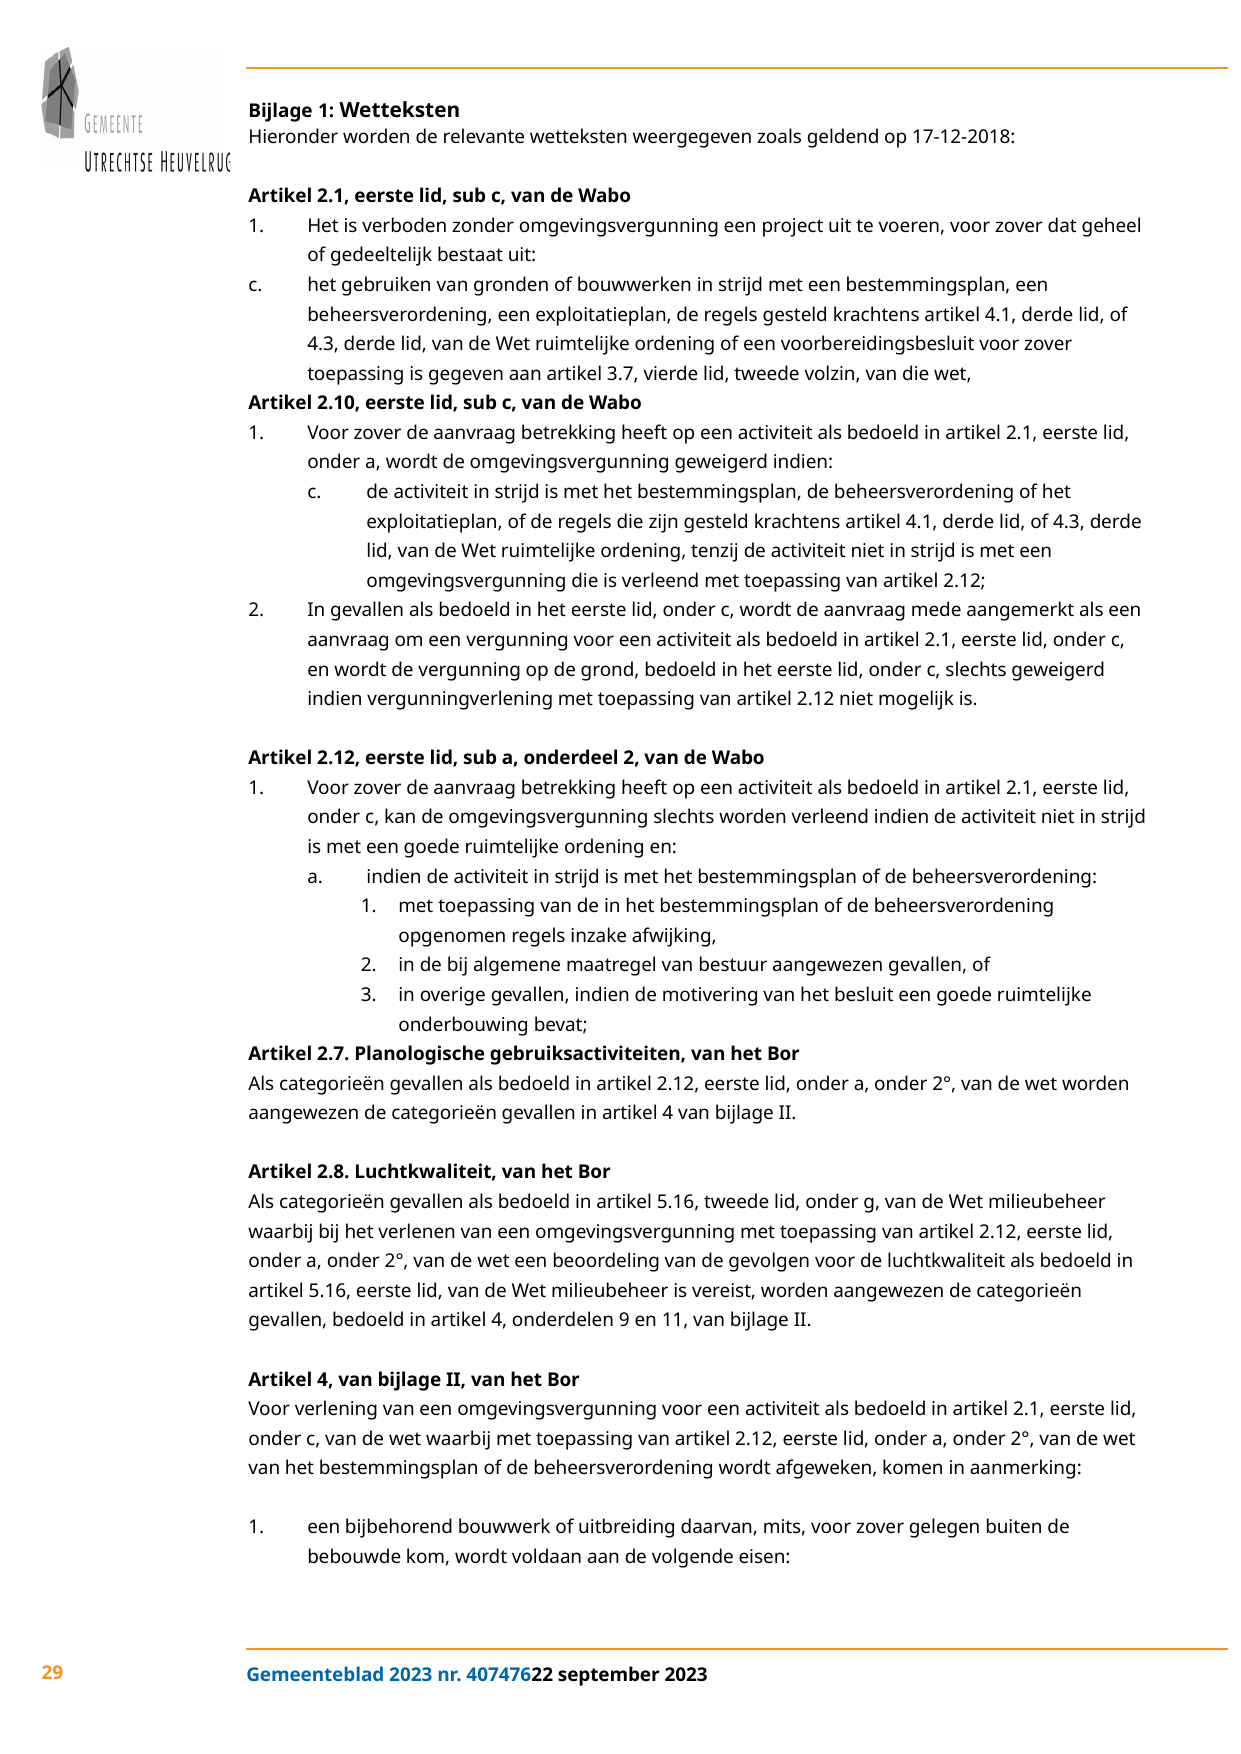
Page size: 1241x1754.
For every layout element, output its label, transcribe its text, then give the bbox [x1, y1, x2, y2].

list In gevallen als bedoeld in het eerste lid, onder c, wordt de aanvraag mede aangemerkt als een aanvraag om een vergunning voor een activiteit als bedoeld in artikel 2.1, eerste lid, onder c, en wordt de vergunning op de grond, bedoeld in het eerste lid, onder c, slechts geweigerd indien vergunningverlening met toepassing van artikel 2.12 niet mogelijk is. [248, 597, 1152, 711]
list Het is verboden zonder omgevingsvergunning een project uit te voeren, voor zover dat geheel of gedeeltelijk bestaat uit: [248, 212, 1152, 267]
text Artikel 2.1, eerste lid, sub c, van de Wabo [248, 182, 1152, 208]
text Artikel 2.10, eerste lid, sub c, van de Wabo [248, 389, 1152, 415]
list Voor zover de aanvraag betrekking heeft op een activiteit als bedoeld in artikel 2.1, eerste lid, onder c, kan de omgevingsvergunning slechts worden verleend indien de activiteit niet in strijd is met een goede ruimtelijke ordening en: [248, 774, 1152, 859]
list de activiteit in strijd is met het bestemmingsplan, de beheersverordening of het exploitatieplan, of de regels die zijn gesteld krachtens artikel 4.1, derde lid, of 4.3, derde lid, van de Wet ruimtelijke ordening, tenzij de activiteit niet in strijd is met een omgevingsvergunning die is verleend met toepassing van artikel 2.12; [307, 478, 1152, 593]
picture [41, 47, 231, 172]
text Bijlage 1: Wetteksten [248, 95, 1152, 123]
text Hieronder worden de relevante wetteksten weergegeven zoals geldend op 17-12-2018: [248, 123, 1152, 149]
text Artikel 2.8. Luchtkwaliteit, van het Bor [248, 1159, 1152, 1184]
list Voor zover de aanvraag betrekking heeft op een activiteit als bedoeld in artikel 2.1, eerste lid, onder a, wordt de omgevingsvergunning geweigerd indien: [248, 419, 1152, 474]
text Voor verlening van een omgevingsvergunning voor een activiteit als bedoeld in artikel 2.1, eerste lid, onder c, van de wet waarbij met toepassing van artikel 2.12, eerste lid, onder a, onder 2°, van de wet van het bestemmingsplan of de beheersverordening wordt afgeweken, komen in aanmerking: [248, 1395, 1152, 1480]
text Artikel 2.7. Planologische gebruiksactiviteiten, van het Bor [248, 1040, 1152, 1066]
list in overige gevallen, indien de motivering van het besluit een goede ruimtelijke onderbouwing bevat; [361, 981, 1152, 1037]
text Artikel 4, van bijlage II, van het Bor [248, 1366, 1152, 1392]
list indien de activiteit in strijd is met het bestemmingsplan of de beheersverordening: [307, 863, 1152, 889]
text Als categorieën gevallen als bedoeld in artikel 2.12, eerste lid, onder a, onder 2°, van de wet worden aangewezen de categorieën gevallen in artikel 4 van bijlage II. [248, 1070, 1152, 1125]
list in de bij algemene maatregel van bestuur aangewezen gevallen, of [361, 952, 1152, 977]
text Als categorieën gevallen als bedoeld in artikel 5.16, tweede lid, onder g, van de Wet milieubeheer waarbij bij het verlenen van een omgevingsvergunning met toepassing van artikel 2.12, eerste lid, onder a, onder 2°, van de wet een beoordeling van de gevolgen voor de luchtkwaliteit als bedoeld in artikel 5.16, eerste lid, van de Wet milieubeheer is vereist, worden aangewezen de categorieën gevallen, bedoeld in artikel 4, onderdelen 9 en 11, van bijlage II. [248, 1188, 1152, 1332]
list een bijbehorend bouwwerk of uitbreiding daarvan, mits, voor zover gelegen buiten de bebouwde kom, wordt voldaan aan de volgende eisen: [248, 1514, 1152, 1569]
list het gebruiken van gronden of bouwwerken in strijd met een bestemmingsplan, een beheersverordening, een exploitatieplan, de regels gesteld krachtens artikel 4.1, derde lid, of 4.3, derde lid, van de Wet ruimtelijke ordening of een voorbereidingsbesluit voor zover toepassing is gegeven aan artikel 3.7, vierde lid, tweede volzin, van die wet, [248, 271, 1152, 386]
list met toepassing van de in het bestemmingsplan of de beheersverordening opgenomen regels inzake afwijking, [361, 892, 1152, 948]
text Artikel 2.12, eerste lid, sub a, onderdeel 2, van de Wabo [248, 744, 1152, 770]
